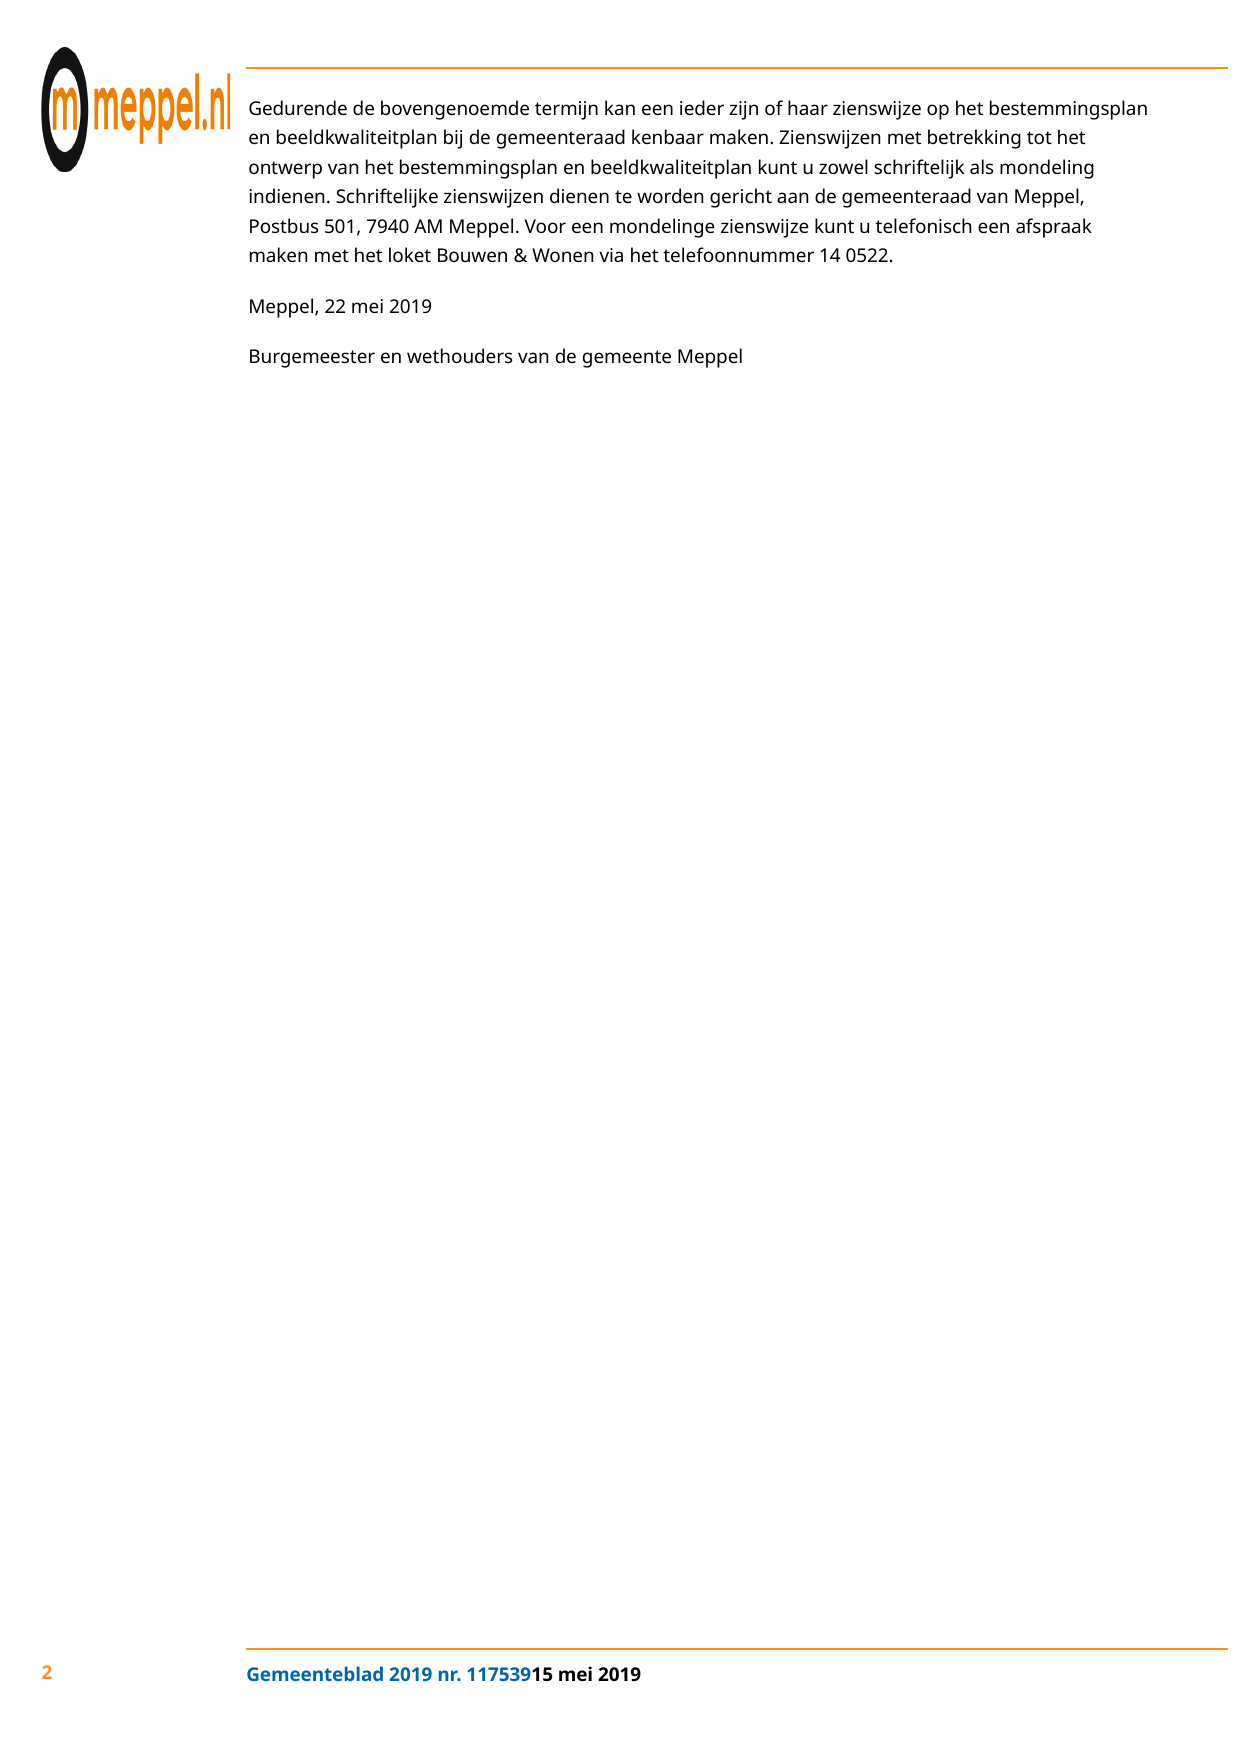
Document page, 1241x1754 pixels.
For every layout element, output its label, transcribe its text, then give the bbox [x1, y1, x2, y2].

text Burgemeester en wethouders van de gemeente Meppel [248, 343, 1152, 369]
picture [41, 47, 231, 172]
text Gedurende de bovengenoemde termijn kan een ieder zijn of haar zienswijze op het bestemmingsplan en beeldkwaliteitplan bij de gemeenteraad kenbaar maken. Zienswijzen met betrekking tot het ontwerp van het bestemmingsplan en beeldkwaliteitplan kunt u zowel schriftelijk als mondeling indienen. Schriftelijke zienswijzen dienen te worden gericht aan de gemeenteraad van Meppel, Postbus 501, 7940 AM Meppel. Voor een mondelinge zienswijze kunt u telefonisch een afspraak maken met het loket Bouwen & Wonen via het telefoonnummer 14 0522. [248, 95, 1152, 268]
text Meppel, 22 mei 2019 [248, 293, 1152, 319]
